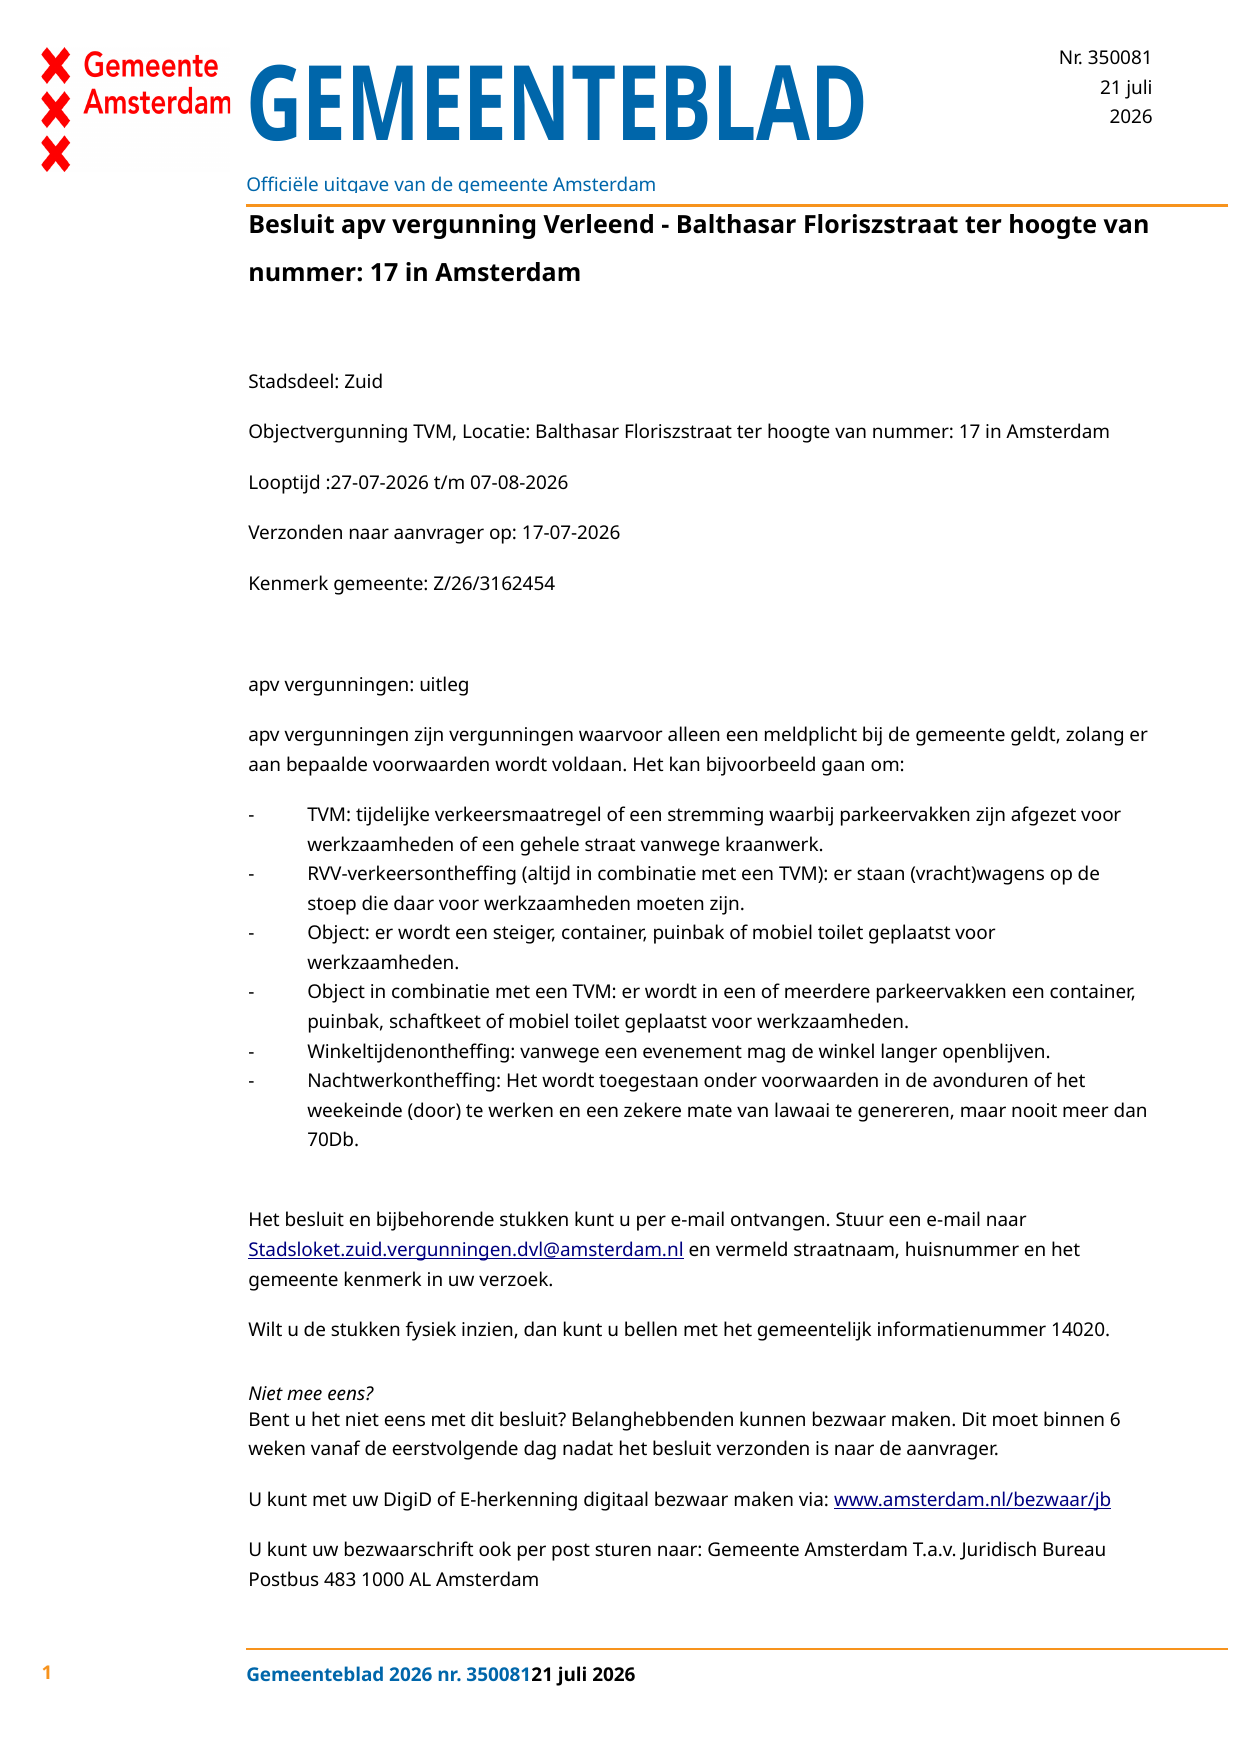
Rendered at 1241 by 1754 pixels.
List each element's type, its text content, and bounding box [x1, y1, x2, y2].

text apv vergunningen: uitleg [248, 671, 1152, 697]
list Object: er wordt een steiger, container, puinbak of mobiel toilet geplaatst voor werkzaamheden. [248, 919, 1152, 975]
text Besluit apv vergunning Verleend - Balthasar Floriszstraat ter hoogte van nummer: 17 in Amsterdam [248, 207, 1152, 288]
text Stadsdeel: Zuid [248, 368, 1152, 394]
text Bent u het niet eens met dit besluit? Belanghebbenden kunnen bezwaar maken. Dit moet binnen 6 weken vanaf de eerstvolgende dag nadat het besluit verzonden is naar de aanvrager. [248, 1406, 1152, 1461]
text U kunt met uw DigiD of E-herkenning digitaal bezwaar maken via: www.amsterdam.nl/bezwaar/jb [248, 1486, 1152, 1512]
text Looptijd :27-07-2026 t/m 07-08-2026 [248, 469, 1152, 495]
picture [41, 47, 231, 172]
text apv vergunningen zijn vergunningen waarvoor alleen een meldplicht bij de gemeente geldt, zolang er aan bepaalde voorwaarden wordt voldaan. Het kan bijvoorbeeld gaan om: [248, 721, 1152, 777]
list Winkeltijdenontheffing: vanwege een evenement mag de winkel langer openblijven. [248, 1038, 1152, 1064]
text Kenmerk gemeente: Z/26/3162454 [248, 570, 1152, 596]
list Object in combinatie met een TVM: er wordt in een of meerdere parkeervakken een container, puinbak, schaftkeet of mobiel toilet geplaatst voor werkzaamheden. [248, 979, 1152, 1034]
text Verzonden naar aanvrager op: 17-07-2026 [248, 519, 1152, 545]
text U kunt uw bezwaarschrift ook per post sturen naar: Gemeente Amsterdam T.a.v. Juridisch Bureau Postbus 483 1000 AL Amsterdam [248, 1536, 1152, 1592]
list TVM: tijdelijke verkeersmaatregel of een stremming waarbij parkeervakken zijn afgezet voor werkzaamheden of een gehele straat vanwege kraanwerk. [248, 801, 1152, 857]
list Nachtwerkontheffing: Het wordt toegestaan onder voorwaarden in de avonduren of het weekeinde (door) te werken en een zekere mate van lawaai te genereren, maar nooit meer dan 70Db. [248, 1067, 1152, 1152]
list RVV-verkeersontheffing (altijd in combinatie met een TVM): er staan (vracht)wagens op de stoep die daar voor werkzaamheden moeten zijn. [248, 860, 1152, 916]
text Niet mee eens? [248, 1380, 1152, 1406]
text Wilt u de stukken fysiek inzien, dan kunt u bellen met het gemeentelijk informatienummer 14020. [248, 1316, 1152, 1342]
text Het besluit en bijbehorende stukken kunt u per e-mail ontvangen. Stuur een e-mail naar Stadsloket.zuid.vergunningen.dvl@amsterdam.nl en vermeld straatnaam, huisnummer en het gemeente kenmerk in uw verzoek. [248, 1207, 1152, 1292]
text Objectvergunning TVM, Locatie: Balthasar Floriszstraat ter hoogte van nummer: 17 in Amsterdam [248, 419, 1152, 444]
